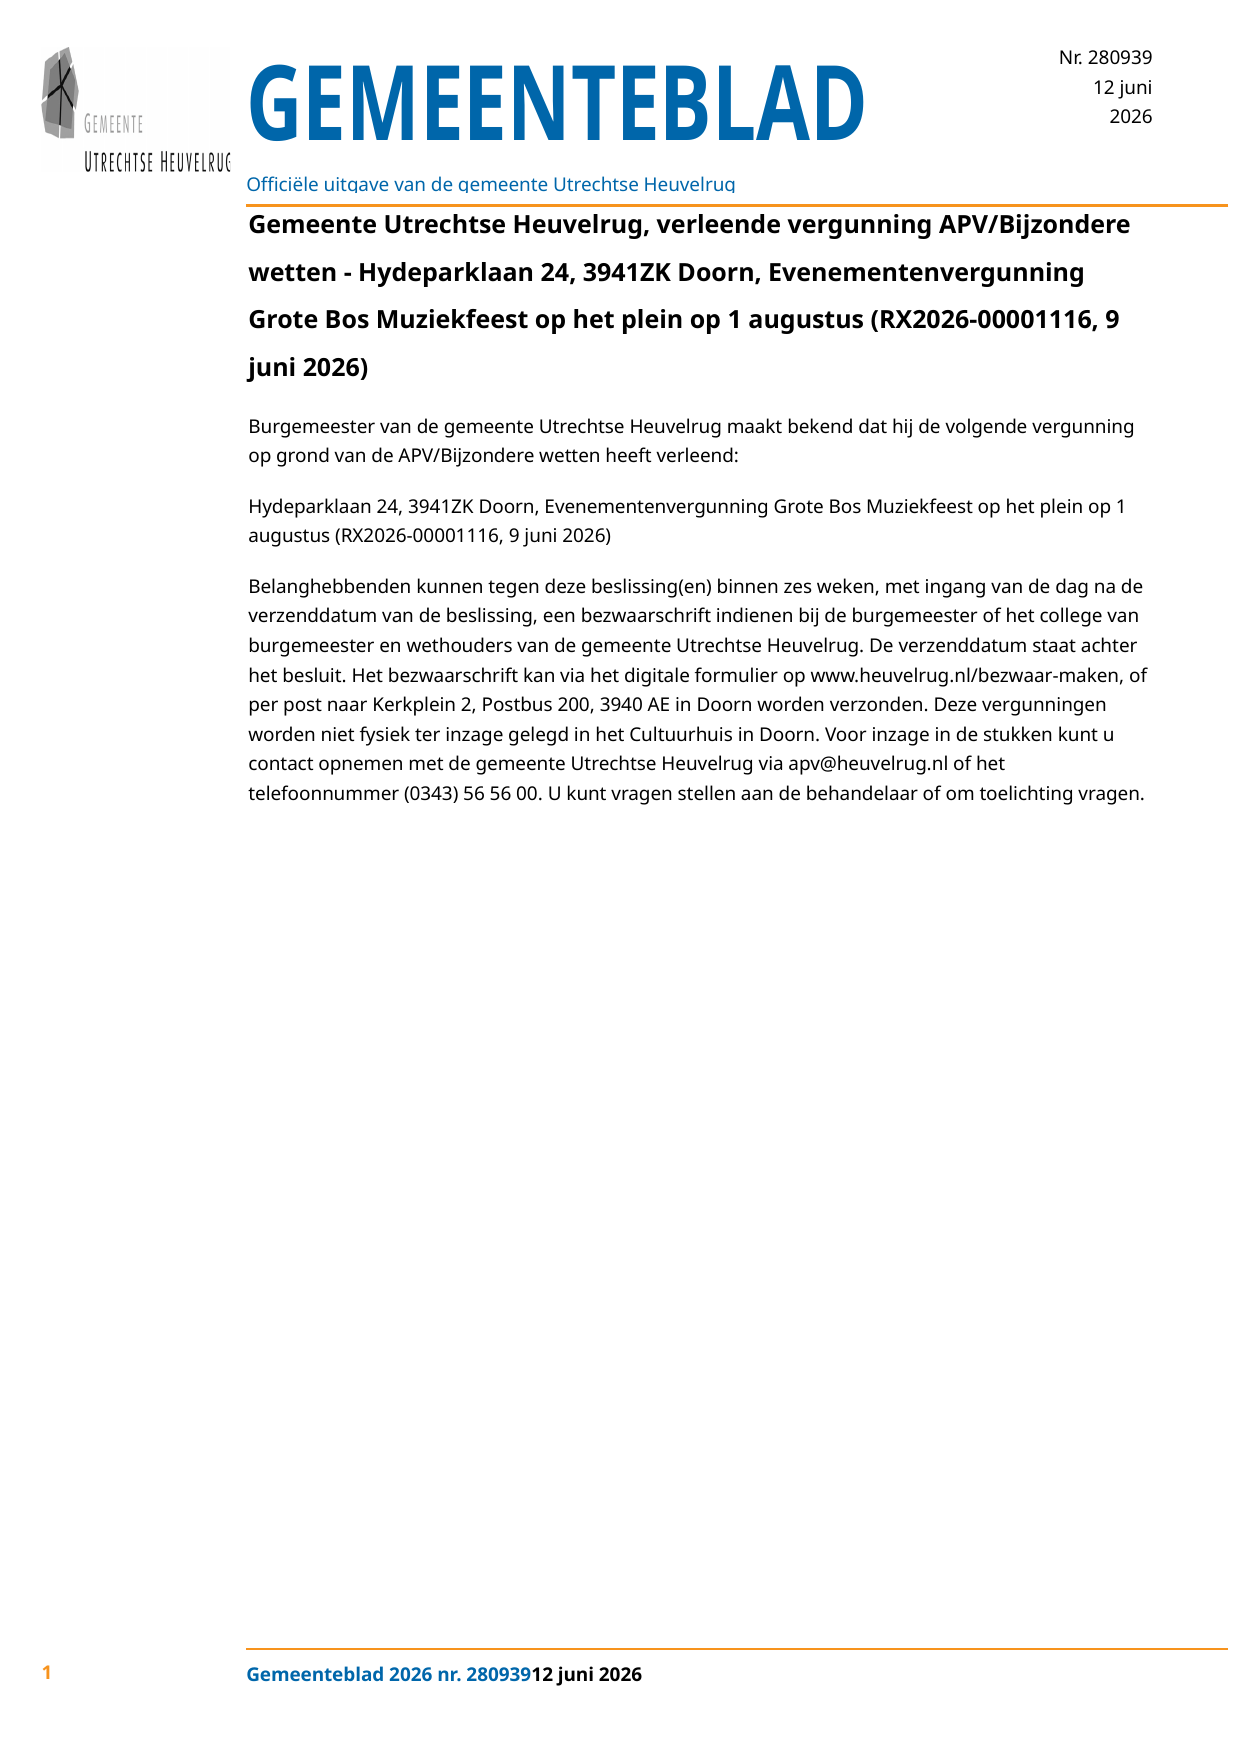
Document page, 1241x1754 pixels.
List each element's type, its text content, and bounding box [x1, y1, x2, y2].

picture [41, 47, 231, 172]
text Belanghebbenden kunnen tegen deze beslissing(en) binnen zes weken, met ingang van de dag na de verzenddatum van de beslissing, een bezwaarschrift indienen bij de burgemeester of het college van burgemeester en wethouders van de gemeente Utrechtse Heuvelrug. De verzenddatum staat achter het besluit. Het bezwaarschrift kan via het digitale formulier op www.heuvelrug.nl/bezwaar-maken, of per post naar Kerkplein 2, Postbus 200, 3940 AE in Doorn worden verzonden. Deze vergunningen worden niet fysiek ter inzage gelegd in het Cultuurhuis in Doorn. Voor inzage in de stukken kunt u contact opnemen met de gemeente Utrechtse Heuvelrug via apv@heuvelrug.nl of het telefoonnummer (0343) 56 56 00. U kunt vragen stellen aan de behandelaar of om toelichting vragen. [248, 573, 1152, 806]
text Gemeente Utrechtse Heuvelrug, verleende vergunning APV/Bijzondere wetten - Hydeparklaan 24, 3941ZK Doorn, Evenementenvergunning Grote Bos Muziekfeest op het plein op 1 augustus (RX2026-00001116, 9 juni 2026) [248, 207, 1152, 384]
text Burgemeester van de gemeente Utrechtse Heuvelrug maakt bekend dat hij de volgende vergunning op grond van de APV/Bijzondere wetten heeft verleend: [248, 413, 1152, 468]
text Hydeparklaan 24, 3941ZK Doorn, Evenementenvergunning Grote Bos Muziekfeest op het plein op 1 augustus (RX2026-00001116, 9 juni 2026) [248, 493, 1152, 548]
